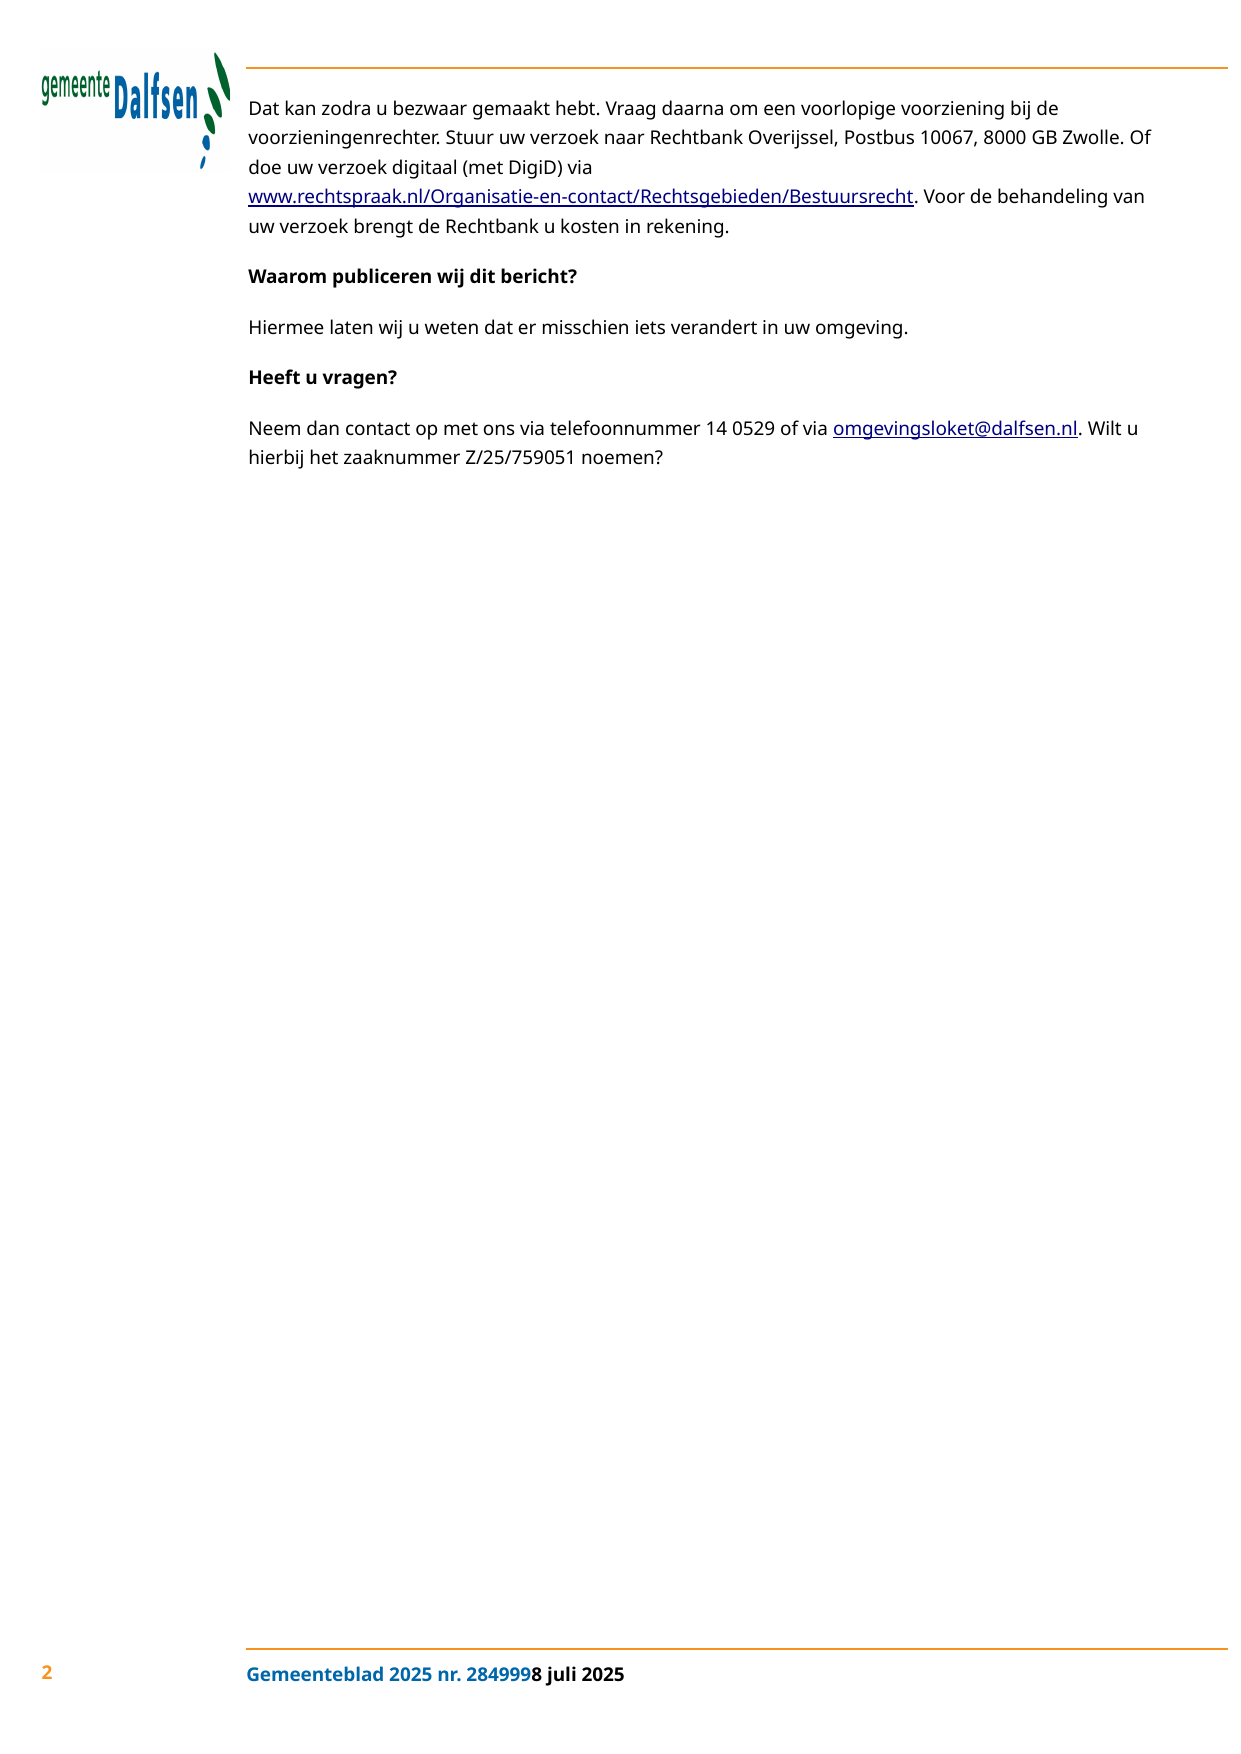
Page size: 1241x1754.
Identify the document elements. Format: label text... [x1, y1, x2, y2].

text Waarom publiceren wij dit bericht? [248, 263, 1152, 289]
text Neem dan contact op met ons via telefoonnummer 14 0529 of via omgevingsloket@dalfsen.nl. Wilt u hierbij het zaaknummer Z/25/759051 noemen? [248, 415, 1152, 470]
text Dat kan zodra u bezwaar gemaakt hebt. Vraag daarna om een voorlopige voorziening bij de voorzieningenrechter. Stuur uw verzoek naar Rechtbank Overijssel, Postbus 10067, 8000 GB Zwolle. Of doe uw verzoek digitaal (met DigiD) via www.rechtspraak.nl/Organisatie-en-contact/Rechtsgebieden/Bestuursrecht. Voor de behandeling van uw verzoek brengt de Rechtbank u kosten in rekening. [248, 95, 1152, 239]
text Hiermee laten wij u weten dat er misschien iets verandert in uw omgeving. [248, 314, 1152, 340]
picture [41, 47, 231, 172]
text Heeft u vragen? [248, 364, 1152, 390]
